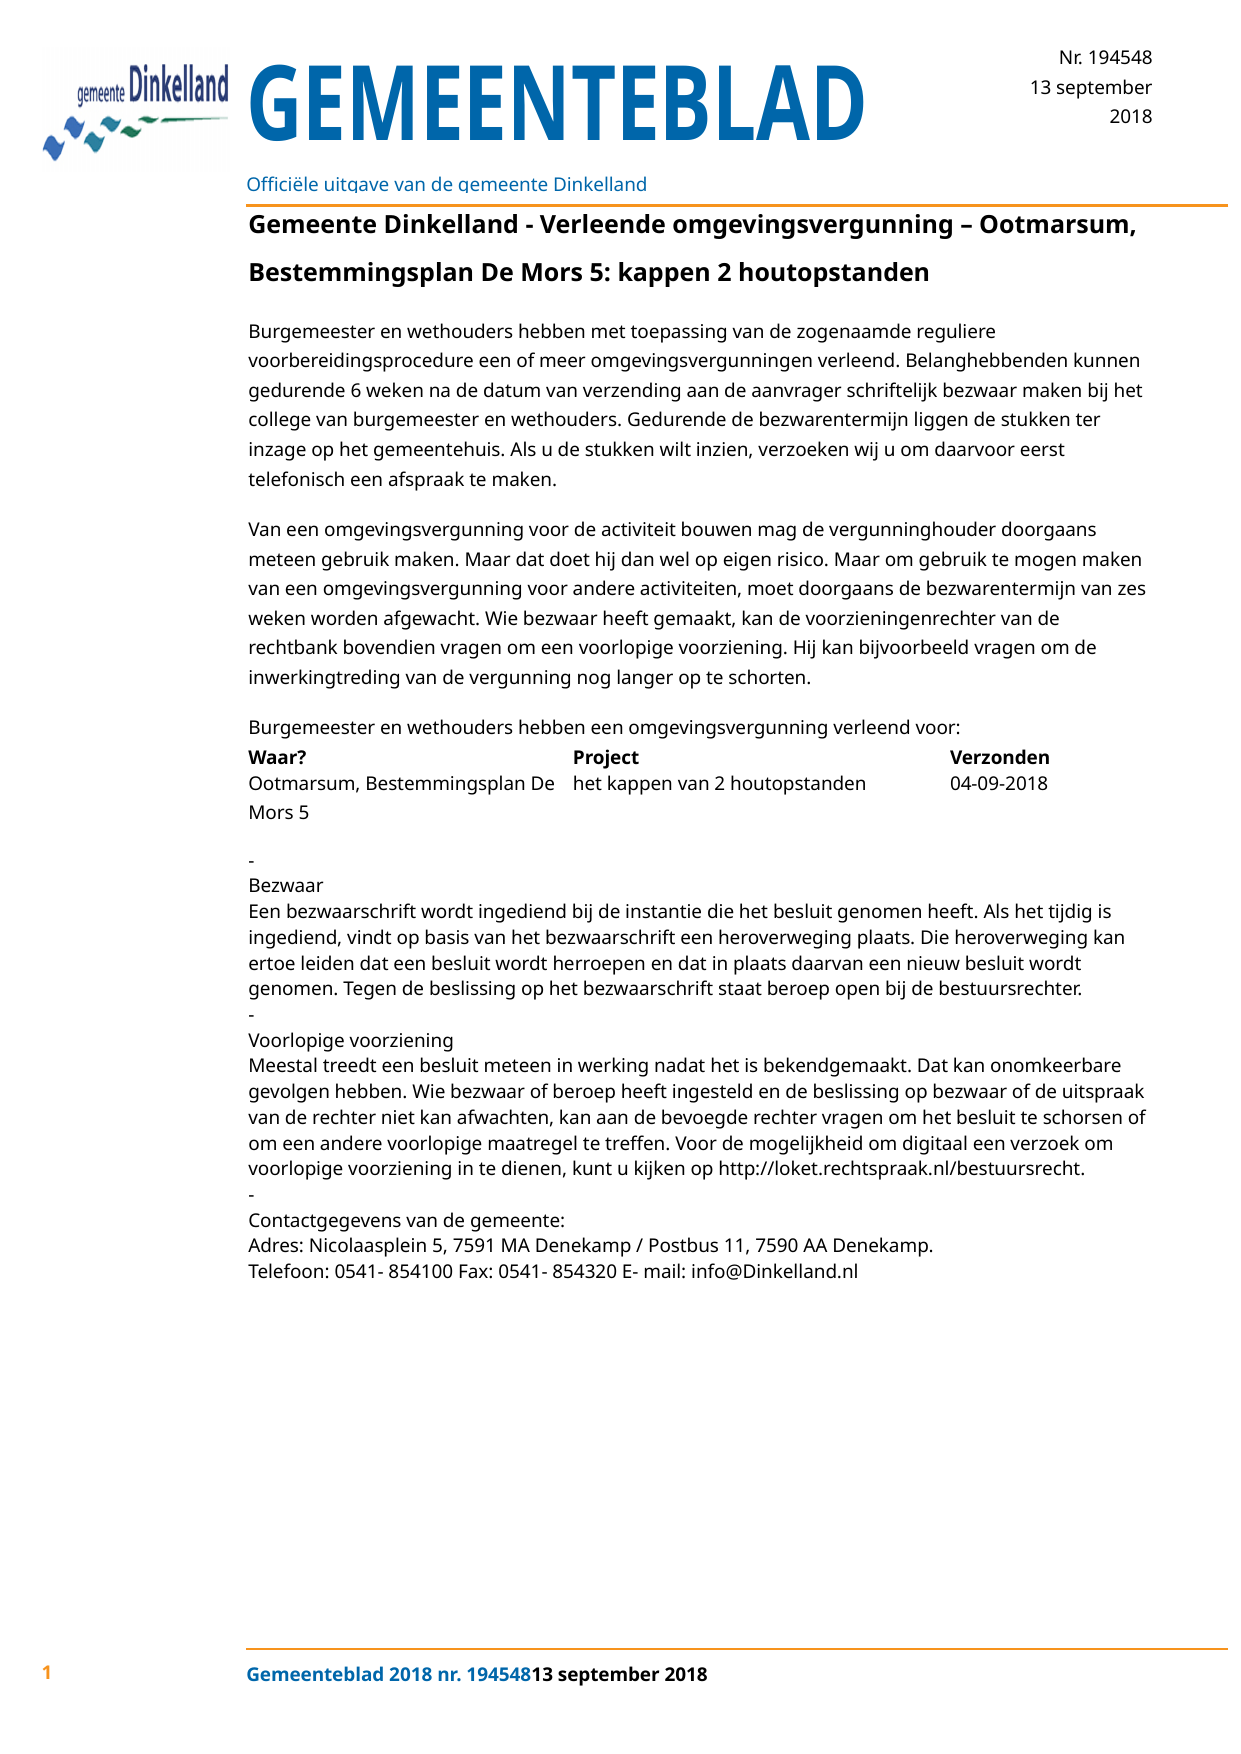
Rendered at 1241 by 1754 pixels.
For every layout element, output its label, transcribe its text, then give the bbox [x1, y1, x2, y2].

table_header Project [573, 744, 950, 770]
text - [248, 1181, 1152, 1207]
table_cell Ootmarsum, Bestemmingsplan De Mors 5 [248, 770, 573, 825]
text Burgemeester en wethouders hebben een omgevingsvergunning verleend voor: [248, 714, 1152, 740]
text Contactgegevens van de gemeente: [248, 1207, 1152, 1233]
picture [41, 47, 231, 172]
text Bezwaar [248, 872, 1152, 898]
text - [248, 1001, 1152, 1027]
text Van een omgevingsvergunning voor de activiteit bouwen mag de vergunninghouder doorgaans meteen gebruik maken. Maar dat doet hij dan wel op eigen risico. Maar om gebruik te mogen maken van een omgevingsvergunning voor andere activiteiten, moet doorgaans de bezwarentermijn van zes weken worden afgewacht. Wie bezwaar heeft gemaakt, kan de voorzieningenrechter van de rechtbank bovendien vragen om een voorlopige voorziening. Hij kan bijvoorbeeld vragen om de inwerkingtreding van de vergunning nog langer op te schorten. [248, 516, 1152, 690]
text Adres: Nicolaasplein 5, 7591 MA Denekamp / Postbus 11, 7590 AA Denekamp. [248, 1233, 1152, 1258]
text Gemeente Dinkelland - Verleende omgevingsvergunning – Ootmarsum, Bestemmingsplan De Mors 5: kappen 2 houtopstanden [248, 207, 1152, 288]
table_cell het kappen van 2 houtopstanden [573, 770, 950, 825]
table_header Verzonden [950, 744, 1152, 770]
text Burgemeester en wethouders hebben met toepassing van de zogenaamde reguliere voorbereidingsprocedure een of meer omgevingsvergunningen verleend. Belanghebbenden kunnen gedurende 6 weken na de datum van verzending aan de aanvrager schriftelijk bezwaar maken bij het college van burgemeester en wethouders. Gedurende de bezwarentermijn liggen de stukken ter inzage op het gemeentehuis. Als u de stukken wilt inzien, verzoeken wij u om daarvoor eerst telefonisch een afspraak te maken. [248, 318, 1152, 492]
table_cell 04-09-2018 [950, 770, 1152, 825]
text Een bezwaarschrift wordt ingediend bij de instantie die het besluit genomen heeft. Als het tijdig is ingediend, vindt op basis van het bezwaarschrift een heroverweging plaats. Die heroverweging kan ertoe leiden dat een besluit wordt herroepen en dat in plaats daarvan een nieuw besluit wordt genomen. Tegen de beslissing op het bezwaarschrift staat beroep open bij de bestuursrechter. [248, 898, 1152, 1001]
text Meestal treedt een besluit meteen in werking nadat het is bekendgemaakt. Dat kan onomkeerbare gevolgen hebben. Wie bezwaar of beroep heeft ingesteld en de beslissing op bezwaar of de uitspraak van de rechter niet kan afwachten, kan aan de bevoegde rechter vragen om het besluit te schorsen of om een andere voorlopige maatregel te treffen. Voor de mogelijkheid om digitaal een verzoek om voorlopige voorziening in te dienen, kunt u kijken op http://loket.rechtspraak.nl/bestuursrecht. [248, 1053, 1152, 1181]
text Voorlopige voorziening [248, 1027, 1152, 1053]
table_header Waar? [248, 744, 573, 770]
text - [248, 847, 1152, 872]
text Telefoon: 0541- 854100 Fax: 0541- 854320 E- mail: info@Dinkelland.nl [248, 1258, 1152, 1284]
